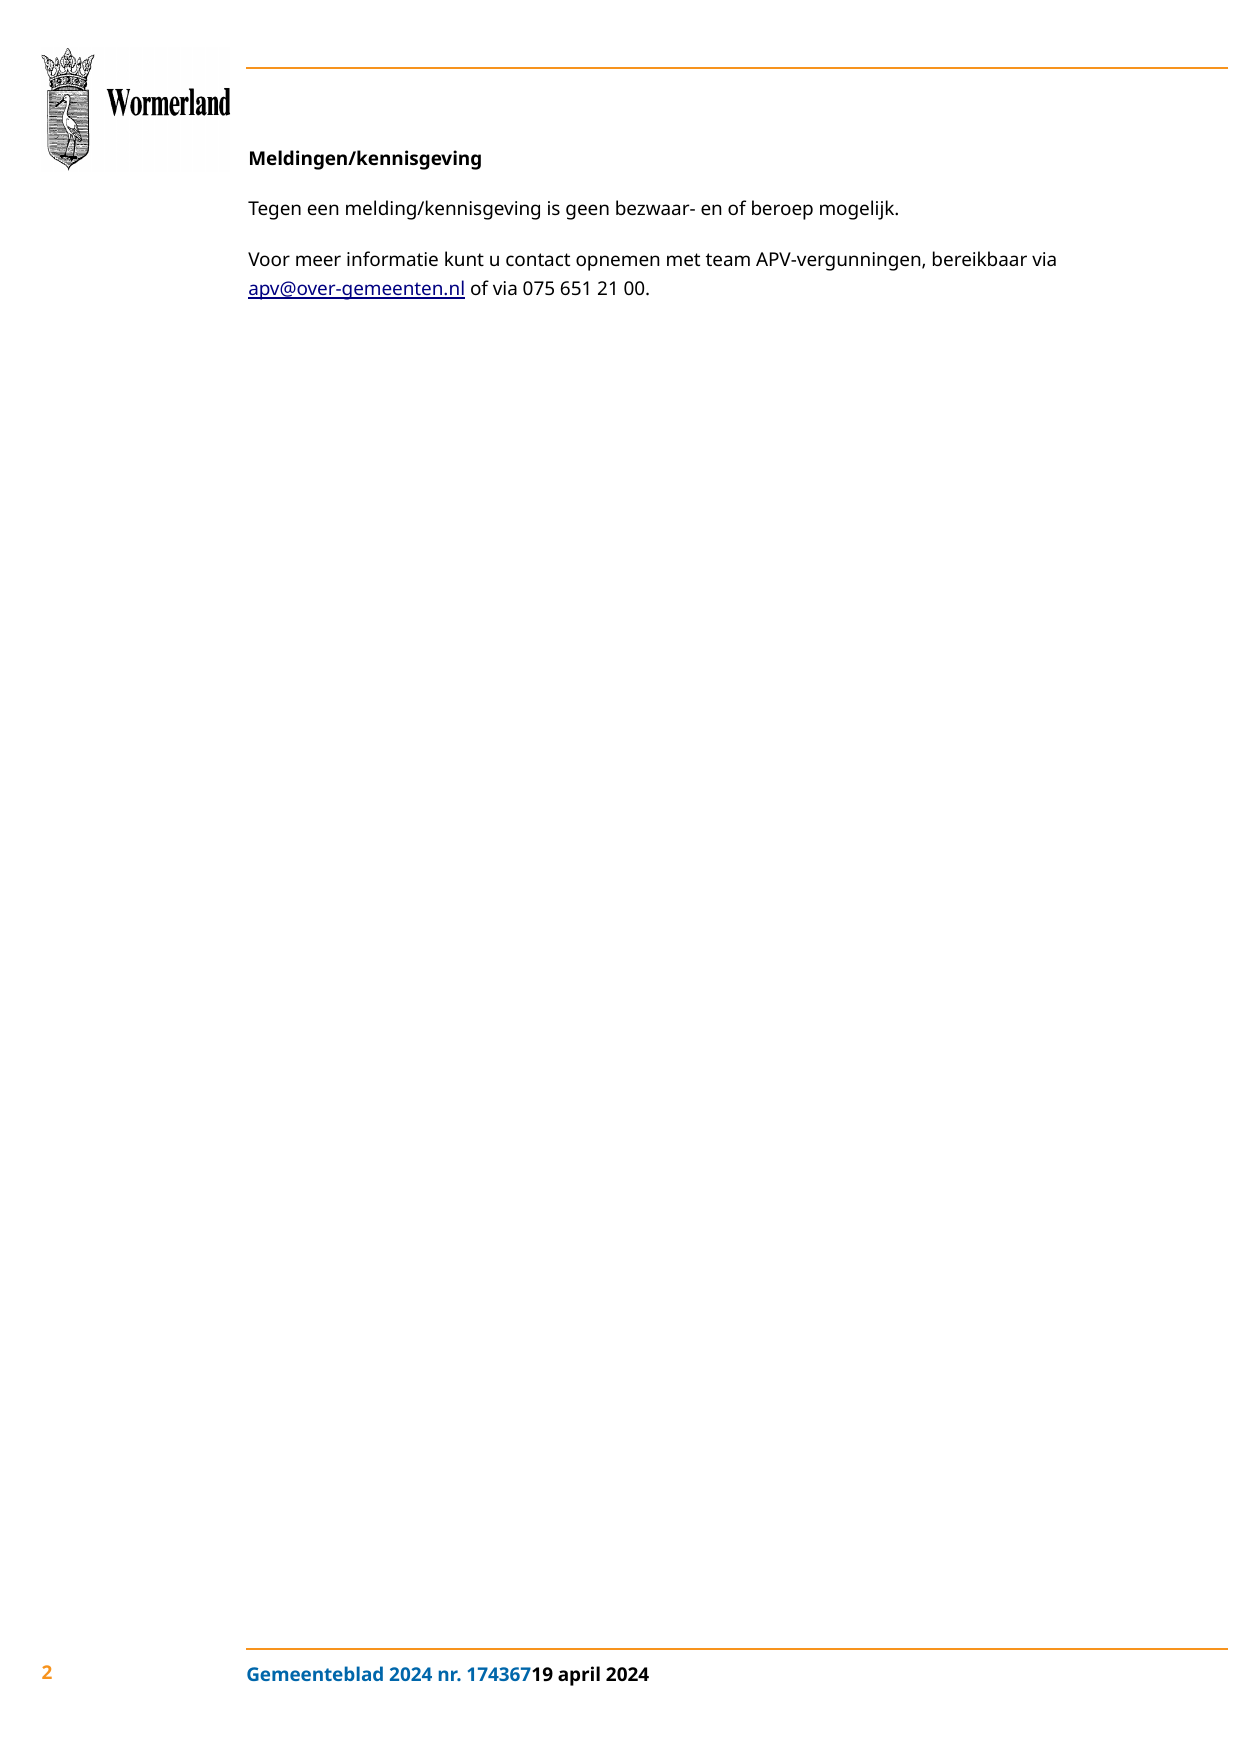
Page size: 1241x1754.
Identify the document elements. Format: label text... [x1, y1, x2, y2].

text Meldingen/kennisgeving [248, 145, 1152, 171]
picture [41, 47, 231, 172]
text Voor meer informatie kunt u contact opnemen met team APV-vergunningen, bereikbaar via apv@over-gemeenten.nl of via 075 651 21 00. [248, 246, 1152, 301]
text Tegen een melding/kennisgeving is geen bezwaar- en of beroep mogelijk. [248, 196, 1152, 221]
